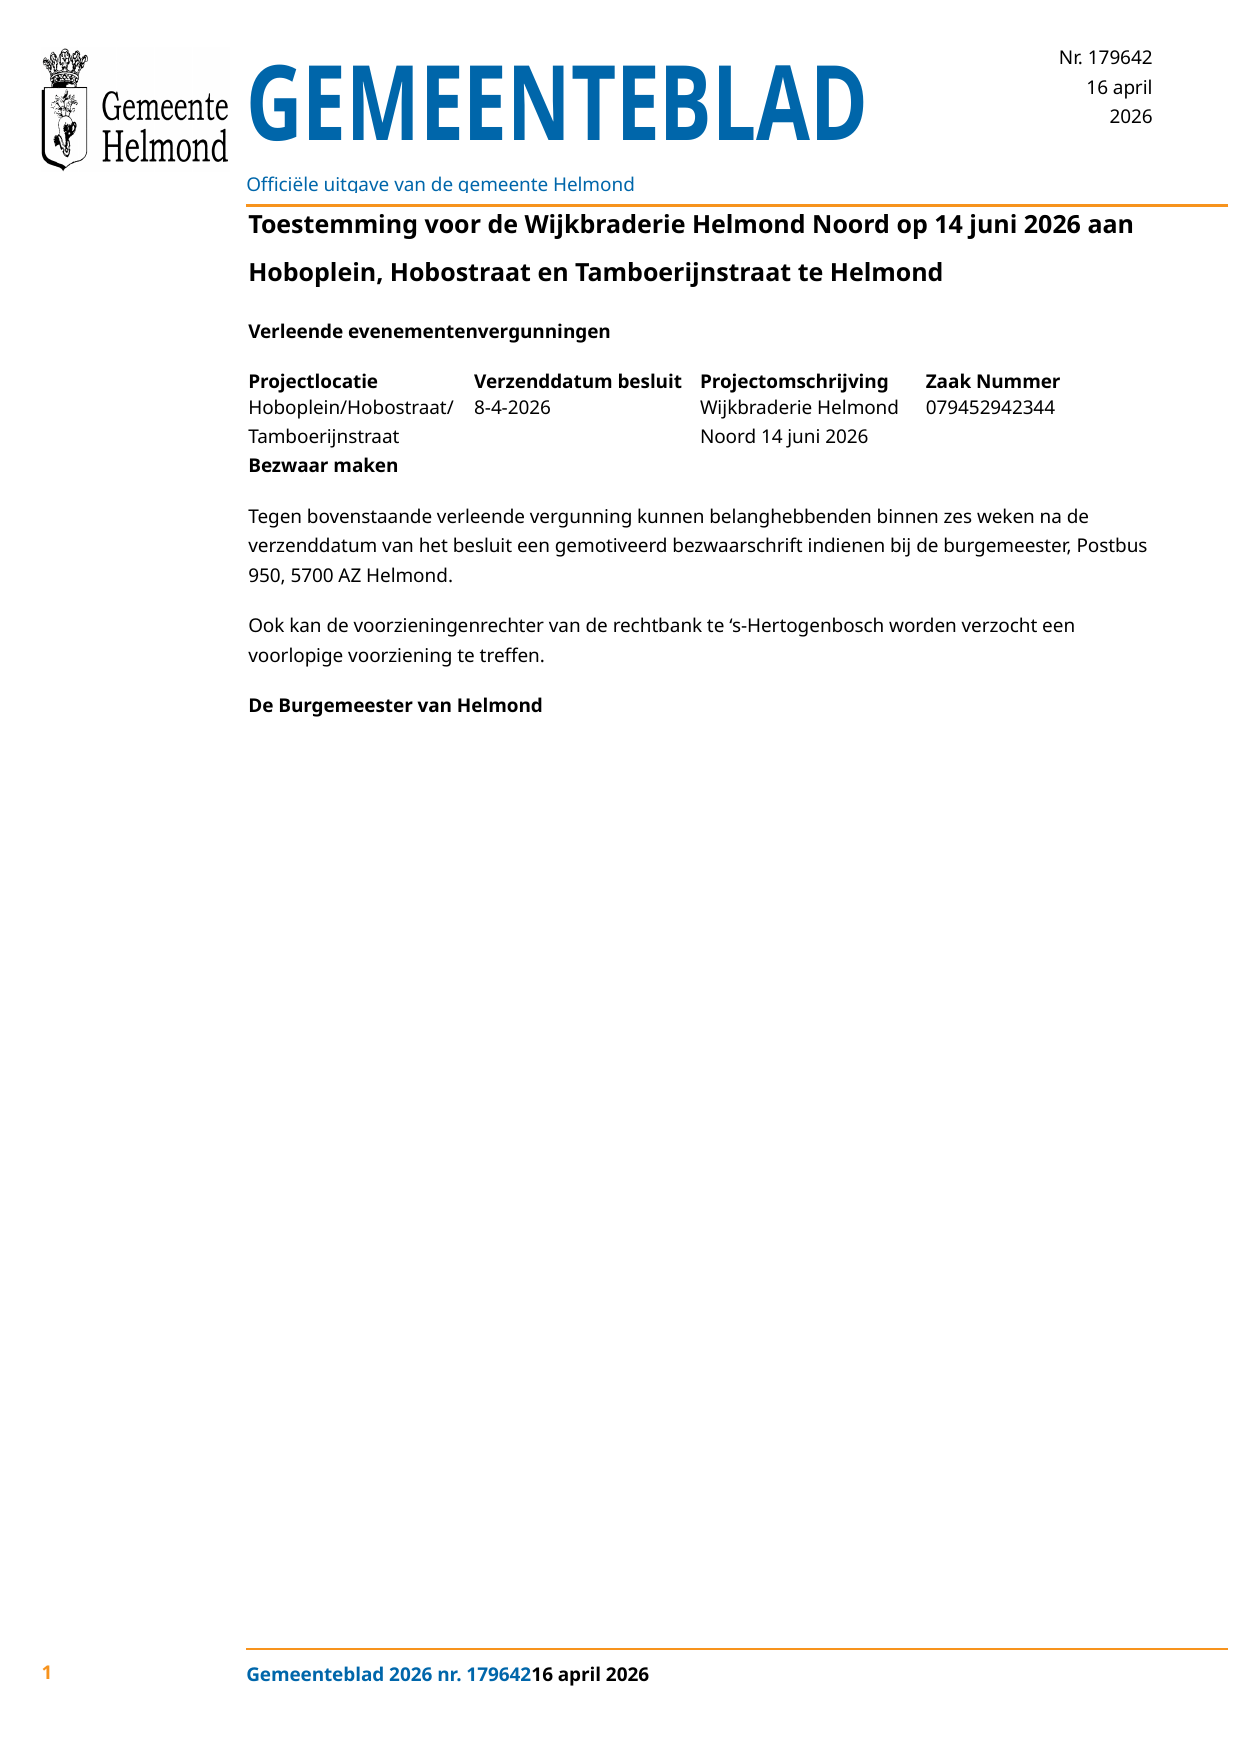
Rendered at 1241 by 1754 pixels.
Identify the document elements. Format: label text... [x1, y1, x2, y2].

table_cell 8-4-2026 [474, 394, 700, 449]
text Ook kan de voorzieningenrechter van de rechtbank te ‘s-Hertogenbosch worden verzocht een voorlopige voorziening te treffen. [248, 613, 1152, 668]
text Bezwaar maken [248, 453, 1152, 478]
text De Burgemeester van Helmond [248, 693, 1152, 718]
table_header Zaak Nummer [926, 369, 1152, 394]
text Toestemming voor de Wijkbraderie Helmond Noord op 14 juni 2026 aan Hoboplein, Hobostraat en Tamboerijnstraat te Helmond [248, 207, 1152, 288]
text Verleende evenementenvergunningen [248, 318, 1152, 344]
table_header Verzenddatum besluit [474, 369, 700, 394]
table_cell 079452942344 [926, 394, 1152, 449]
table_cell Wijkbraderie Helmond Noord 14 juni 2026 [700, 394, 926, 449]
table_header Projectomschrijving [700, 369, 926, 394]
text Tegen bovenstaande verleende vergunning kunnen belanghebbenden binnen zes weken na de verzenddatum van het besluit een gemotiveerd bezwaarschrift indienen bij de burgemeester, Postbus 950, 5700 AZ Helmond. [248, 503, 1152, 588]
table_cell Hoboplein/Hobostraat/Tamboerijnstraat [248, 394, 474, 449]
picture [41, 47, 231, 172]
table_header Projectlocatie [248, 369, 474, 394]
